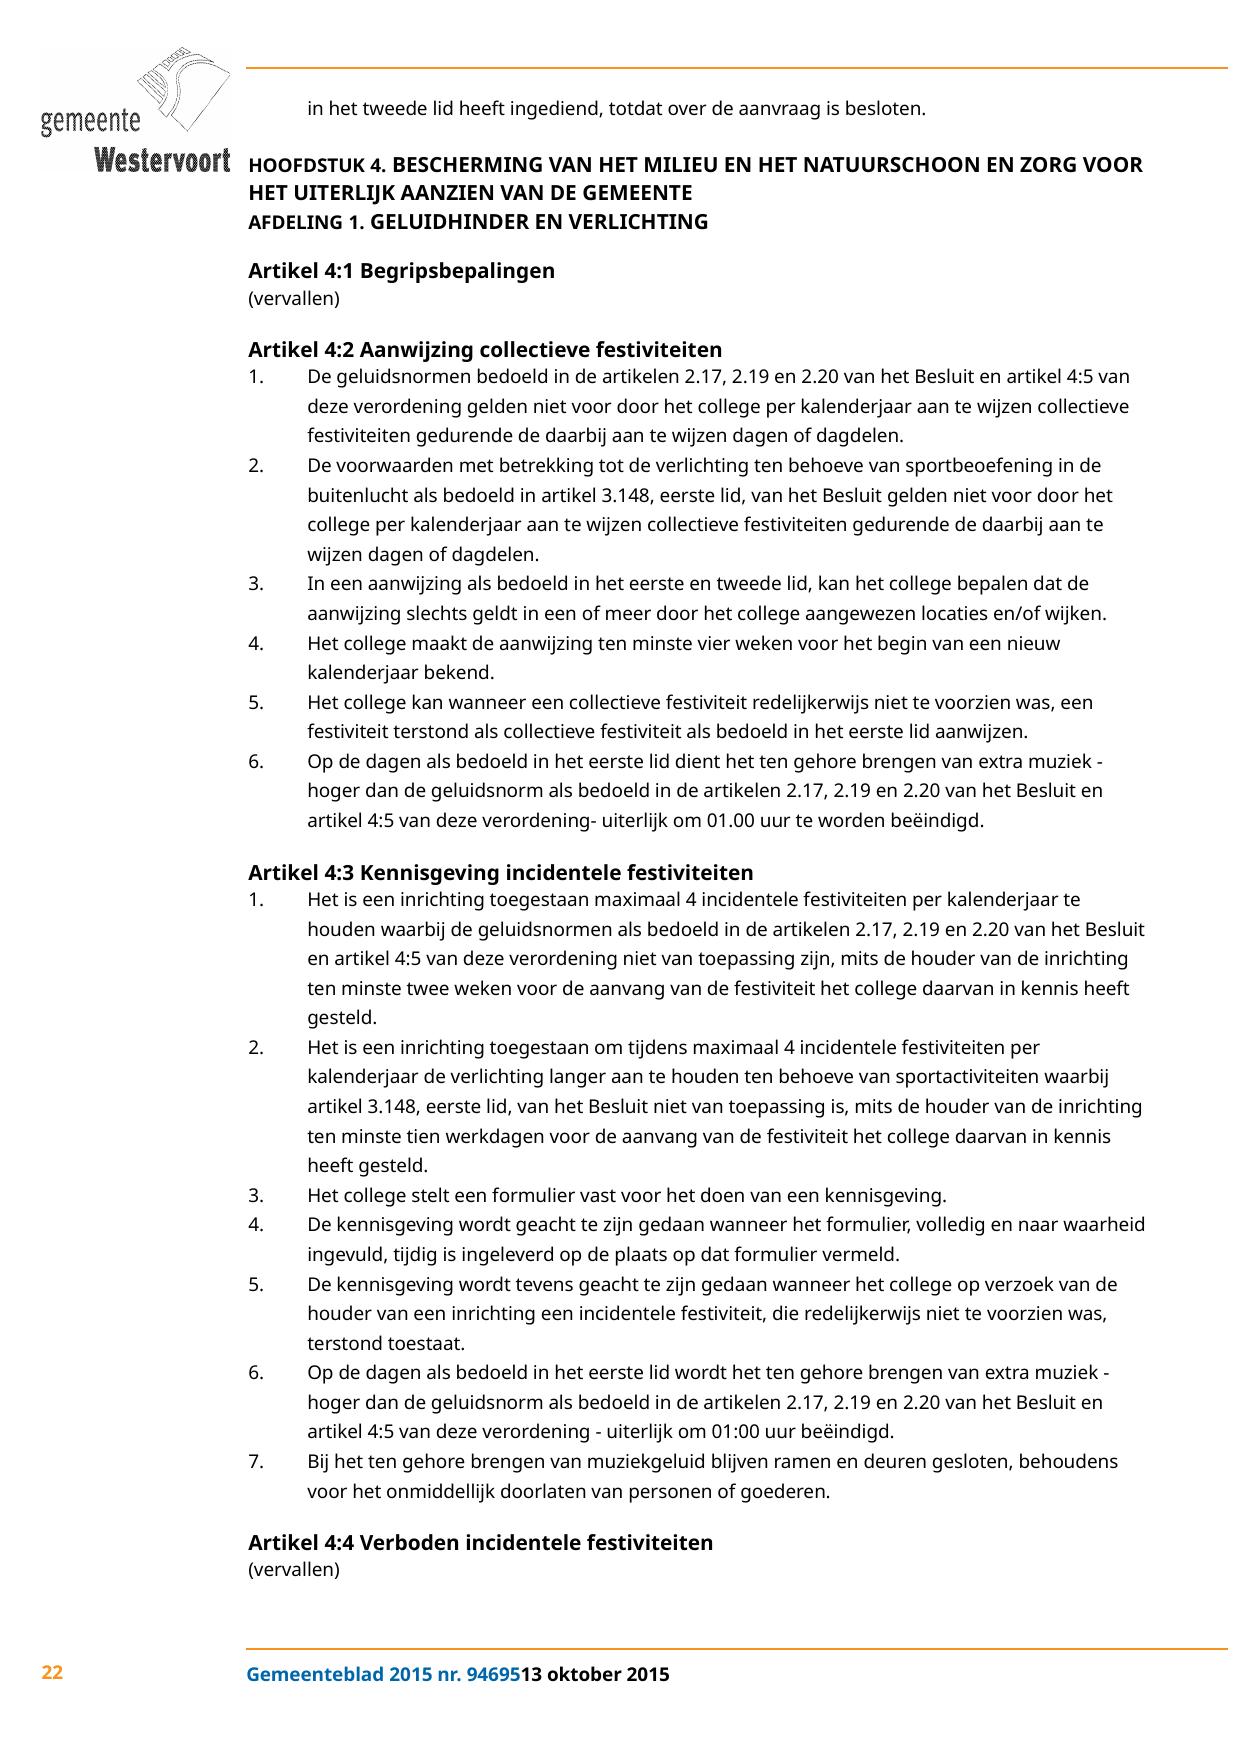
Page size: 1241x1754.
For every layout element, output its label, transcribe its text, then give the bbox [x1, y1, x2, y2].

text Artikel 4:2 Aanwijzing collectieve festiviteiten [248, 335, 1152, 363]
list Het is een inrichting toegestaan maximaal 4 incidentele festiviteiten per kalenderjaar te houden waarbij de geluidsnormen als bedoeld in de artikelen 2.17, 2.19 en 2.20 van het Besluit en artikel 4:5 van deze verordening niet van toepassing zijn, mits de houder van de inrichting ten minste twee weken voor de aanvang van de festiviteit het college daarvan in kennis heeft gesteld. [248, 886, 1152, 1030]
list Het college kan wanneer een collectieve festiviteit redelijkerwijs niet te voorzien was, een festiviteit terstond als collectieve festiviteit als bedoeld in het eerste lid aanwijzen. [248, 689, 1152, 744]
list Bij het ten gehore brengen van muziekgeluid blijven ramen en deuren gesloten, behoudens voor het onmiddellijk doorlaten van personen of goederen. [248, 1448, 1152, 1503]
list Het college stelt een formulier vast voor het doen van een kennisgeving. [248, 1182, 1152, 1208]
list Het college maakt de aanwijzing ten minste vier weken voor het begin van een nieuw kalenderjaar bekend. [248, 630, 1152, 685]
text Artikel 4:4 Verboden incidentele festiviteiten [248, 1528, 1152, 1557]
text AFDELING 1. GELUIDHINDER EN VERLICHTING [248, 207, 1152, 235]
list De kennisgeving wordt geacht te zijn gedaan wanneer het formulier, volledig en naar waarheid ingevuld, tijdig is ingeleverd op de plaats op dat formulier vermeld. [248, 1212, 1152, 1267]
list Het is een inrichting toegestaan om tijdens maximaal 4 incidentele festiviteiten per kalenderjaar de verlichting langer aan te houden ten behoeve van sportactiviteiten waarbij artikel 3.148, eerste lid, van het Besluit niet van toepassing is, mits de houder van de inrichting ten minste tien werkdagen voor de aanvang van de festiviteit het college daarvan in kennis heeft gesteld. [248, 1034, 1152, 1178]
text HOOFDSTUK 4. BESCHERMING VAN HET MILIEU EN HET NATUURSCHOON EN ZORG VOOR HET UITERLIJK AANZIEN VAN DE GEMEENTE [248, 150, 1152, 207]
list In een aanwijzing als bedoeld in het eerste en tweede lid, kan het college bepalen dat de aanwijzing slechts geldt in een of meer door het college aangewezen locaties en/of wijken. [248, 571, 1152, 626]
text (vervallen) [248, 1557, 1152, 1582]
list Op de dagen als bedoeld in het eerste lid dient het ten gehore brengen van extra muziek -hoger dan de geluidsnorm als bedoeld in de artikelen 2.17, 2.19 en 2.20 van het Besluit en artikel 4:5 van deze verordening- uiterlijk om 01.00 uur te worden beëindigd. [248, 748, 1152, 833]
list De kennisgeving wordt tevens geacht te zijn gedaan wanneer het college op verzoek van de houder van een inrichting een incidentele festiviteit, die redelijkerwijs niet te voorzien was, terstond toestaat. [248, 1271, 1152, 1356]
text Artikel 4:1 Begripsbepalingen [248, 256, 1152, 285]
text (vervallen) [248, 285, 1152, 310]
list De geluidsnormen bedoeld in de artikelen 2.17, 2.19 en 2.20 van het Besluit en artikel 4:5 van deze verordening gelden niet voor door het college per kalenderjaar aan te wijzen collectieve festiviteiten gedurende de daarbij aan te wijzen dagen of dagdelen. [248, 363, 1152, 448]
text Artikel 4:3 Kennisgeving incidentele festiviteiten [248, 858, 1152, 886]
list De voorwaarden met betrekking tot de verlichting ten behoeve van sportbeoefening in de buitenlucht als bedoeld in artikel 3.148, eerste lid, van het Besluit gelden niet voor door het college per kalenderjaar aan te wijzen collectieve festiviteiten gedurende de daarbij aan te wijzen dagen of dagdelen. [248, 452, 1152, 567]
list Op de dagen als bedoeld in het eerste lid wordt het ten gehore brengen van extra muziek - hoger dan de geluidsnorm als bedoeld in de artikelen 2.17, 2.19 en 2.20 van het Besluit en artikel 4:5 van deze verordening - uiterlijk om 01:00 uur beëindigd. [248, 1359, 1152, 1444]
picture [41, 47, 231, 172]
list in het tweede lid heeft ingediend, totdat over de aanvraag is besloten. [248, 95, 1152, 121]
